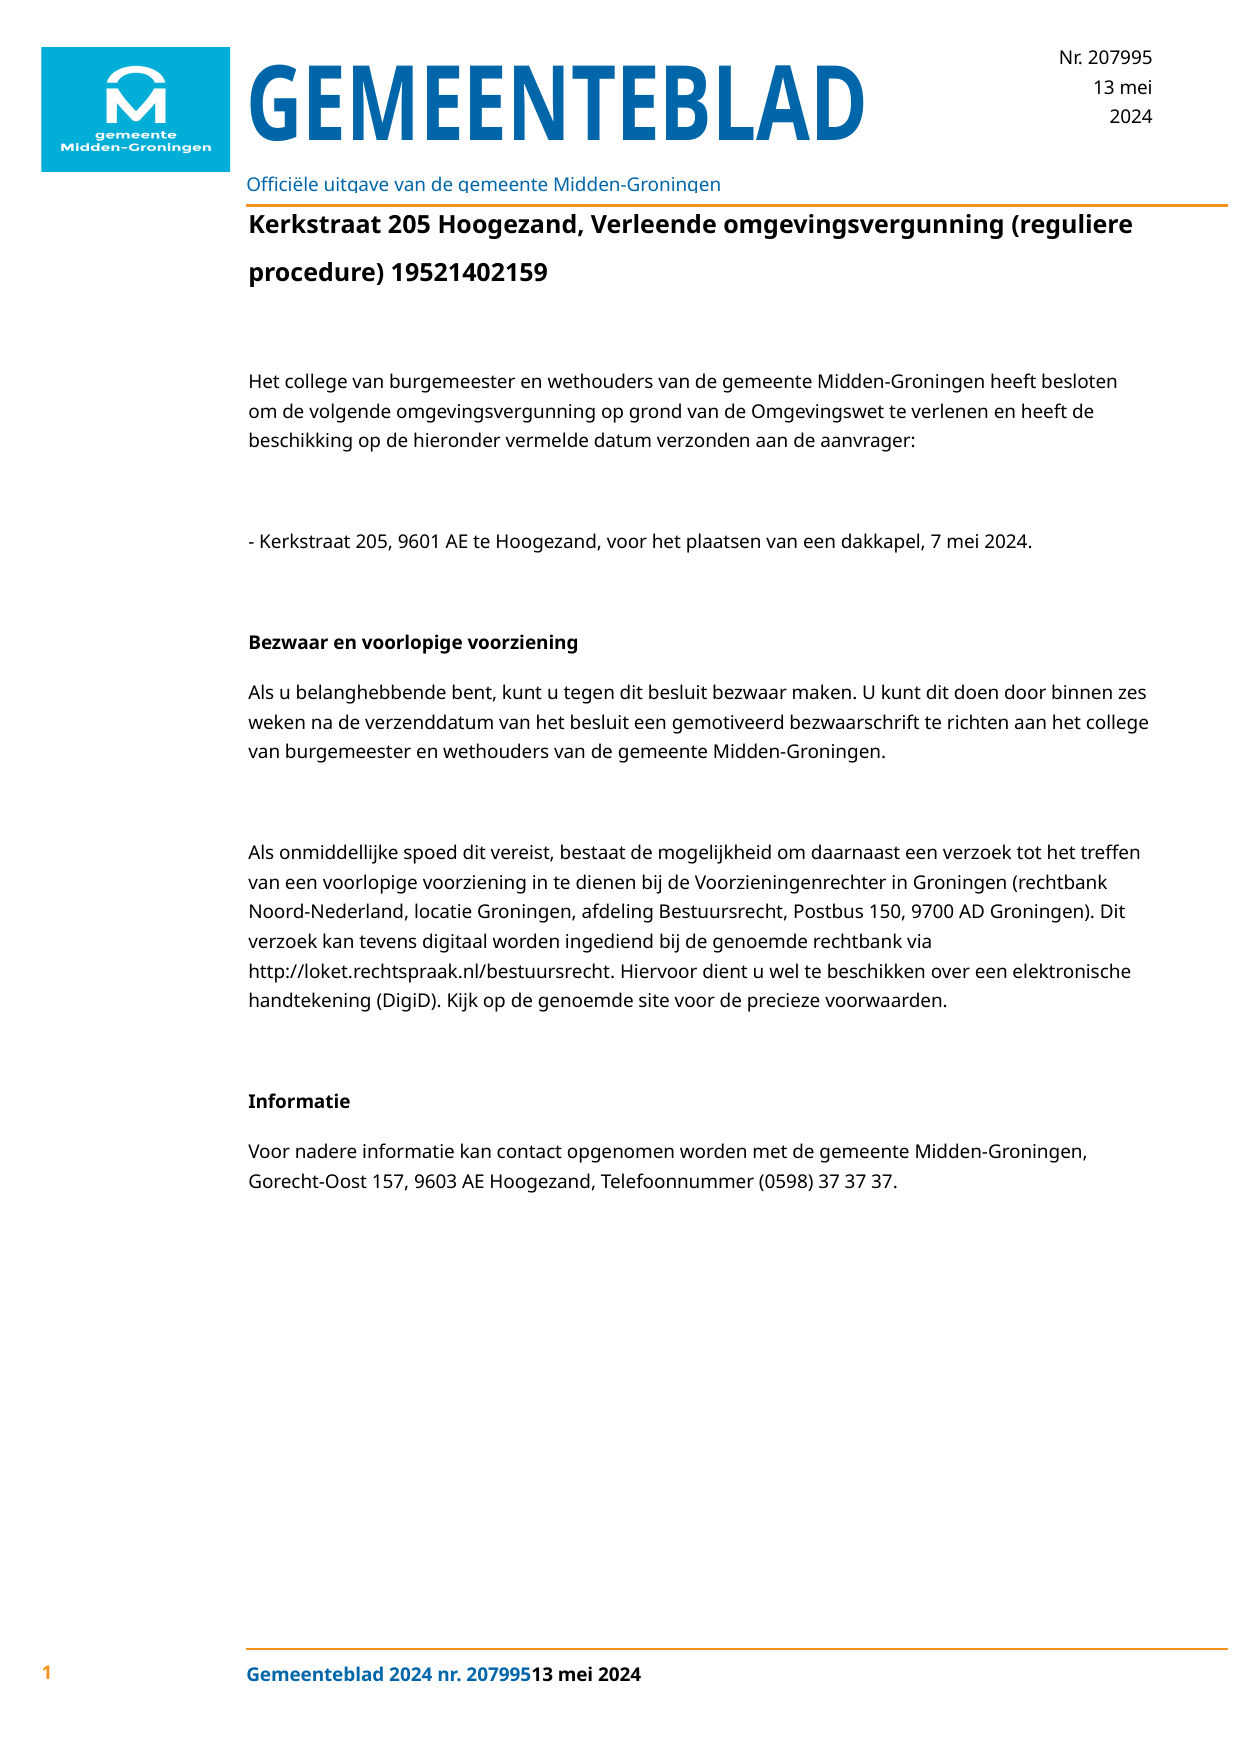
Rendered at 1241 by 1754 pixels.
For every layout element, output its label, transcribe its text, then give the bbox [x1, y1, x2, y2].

text - Kerkstraat 205, 9601 AE te Hoogezand, voor het plaatsen van een dakkapel, 7 mei 2024. [248, 528, 1152, 554]
picture [108, 66, 164, 82]
text Informatie [248, 1088, 1152, 1114]
text Als u belanghebbende bent, kunt u tegen dit besluit bezwaar maken. U kunt dit doen door binnen zes weken na de verzenddatum van het besluit een gemotiveerd bezwaarschrift te richten aan het college van burgemeester en wethouders van de gemeente Midden-Groningen. [248, 679, 1152, 764]
text Voor nadere informatie kan contact opgenomen worden met de gemeente Midden-Groningen, Gorecht-Oost 157, 9603 AE Hoogezand, Telefoonnummer (0598) 37 37 37. [248, 1139, 1152, 1194]
picture [107, 89, 165, 122]
text Het college van burgemeester en wethouders van de gemeente Midden-Groningen heeft besloten om de volgende omgevingsvergunning op grond van de Omgevingswet te verlenen en heeft de beschikking op de hieronder vermelde datum verzonden aan de aanvrager: [248, 368, 1152, 453]
picture [184, 146, 190, 153]
text Kerkstraat 205 Hoogezand, Verleende omgevingsvergunning (reguliere procedure) 19521402159 [248, 207, 1152, 288]
text Als onmiddellijke spoed dit vereist, bestaat de mogelijkheid om daarnaast een verzoek tot het treffen van een voorlopige voorziening in te dienen bij de Voorzieningenrechter in Groningen (rechtbank Noord-Nederland, locatie Groningen, afdeling Bestuursrecht, Postbus 150, 9700 AD Groningen). Dit verzoek kan tevens digitaal worden ingediend bij de genoemde rechtbank via http://loket.rechtspraak.nl/bestuursrecht. Hiervoor dient u wel te beschikken over een elektronische handtekening (DigiD). Kijk op de genoemde site voor de precieze voorwaarden. [248, 839, 1152, 1013]
text Bezwaar en voorlopige voorziening [248, 629, 1152, 655]
